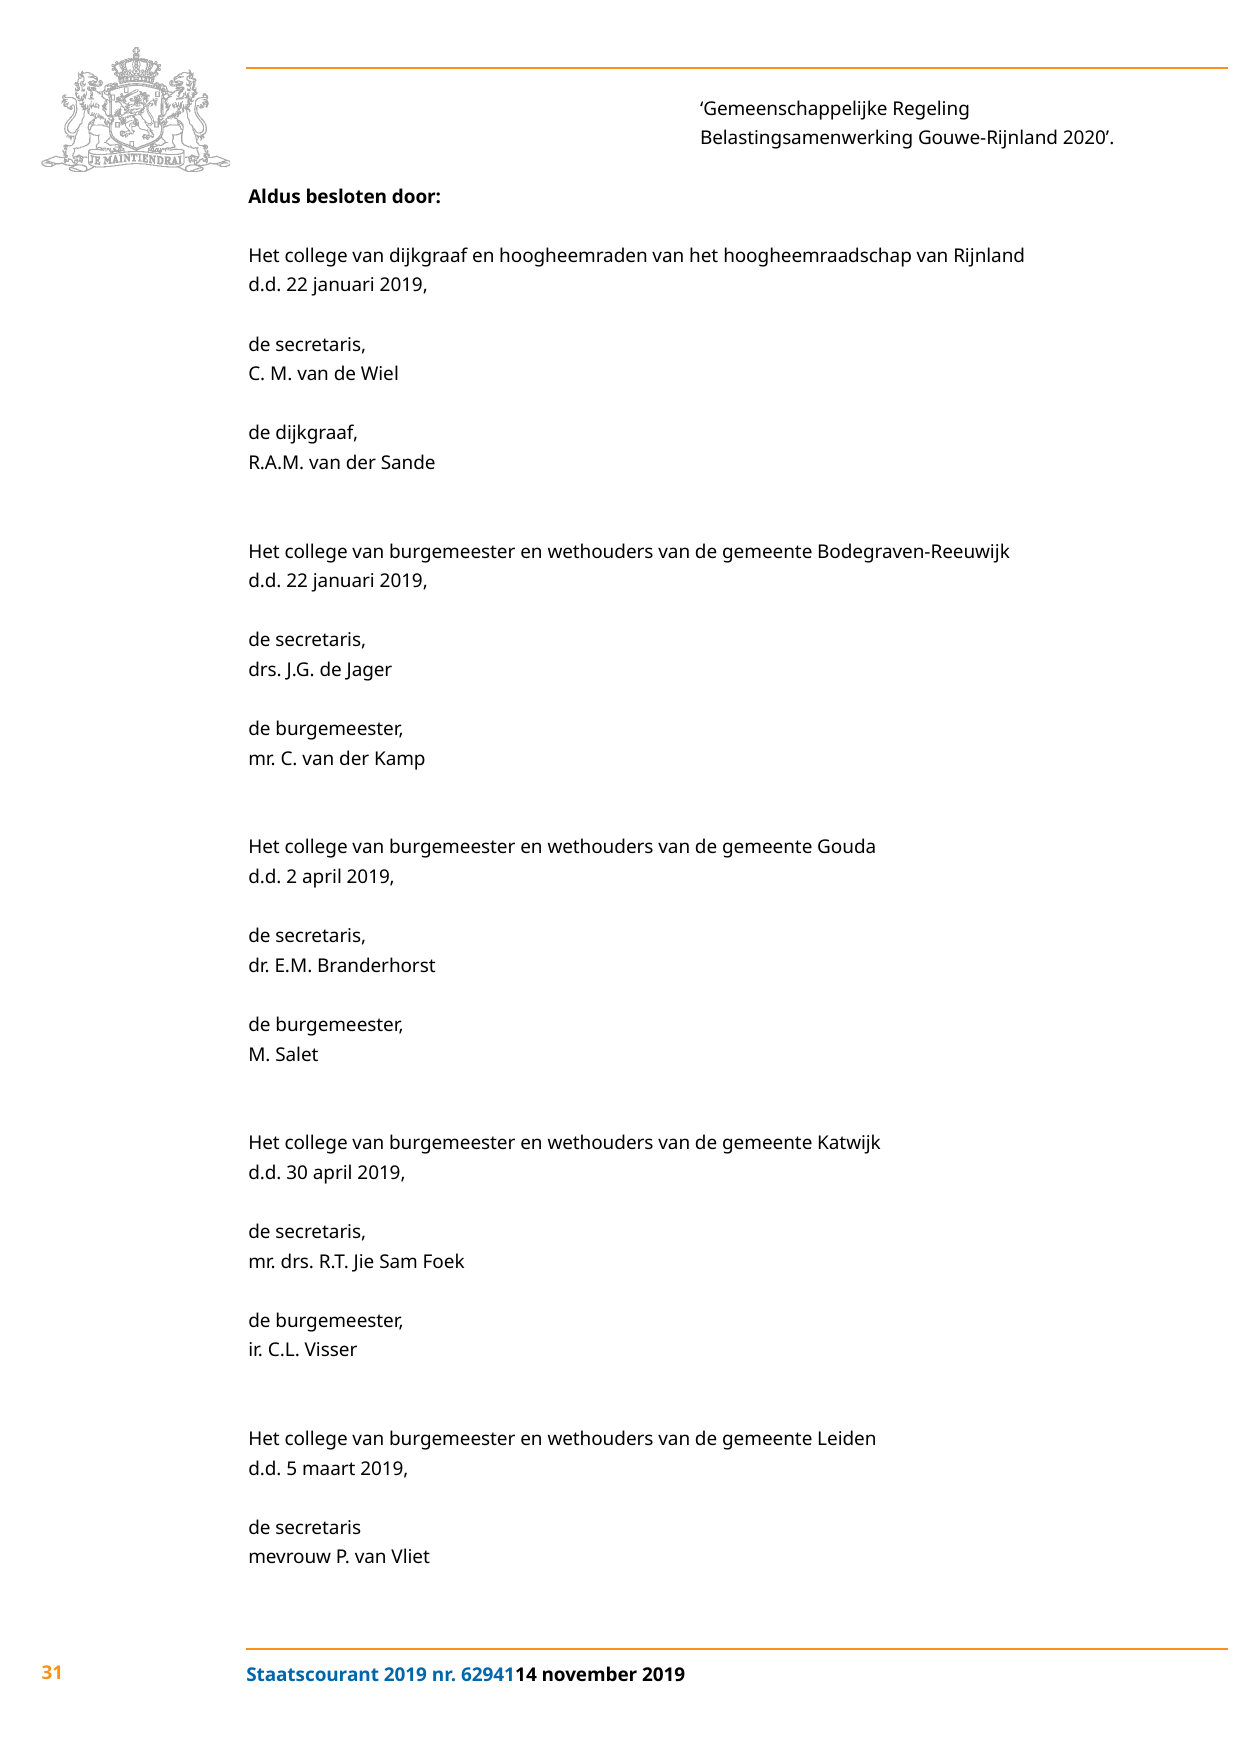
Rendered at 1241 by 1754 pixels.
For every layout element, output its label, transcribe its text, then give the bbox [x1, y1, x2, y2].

table_header ‘Gemeenschappelijke Regeling Belastingsamenwerking Gouwe-Rijnland 2020’. [700, 95, 1152, 150]
text C. M. van de Wiel [248, 360, 1152, 386]
text drs. J.G. de Jager [248, 656, 1152, 682]
text ir. C.L. Visser [248, 1337, 1152, 1362]
text de secretaris, [248, 922, 1152, 948]
text R.A.M. van der Sande [248, 449, 1152, 475]
text de burgemeester, [248, 715, 1152, 741]
text d.d. 30 april 2019, [248, 1159, 1152, 1185]
text M. Salet [248, 1041, 1152, 1067]
text Het college van burgemeester en wethouders van de gemeente Bodegraven-Reeuwijk [248, 538, 1152, 564]
text de secretaris [248, 1514, 1152, 1540]
text de burgemeester, [248, 1307, 1152, 1333]
text de secretaris, [248, 1218, 1152, 1244]
text Aldus besloten door: [248, 183, 1152, 209]
text de secretaris, [248, 331, 1152, 357]
text d.d. 5 maart 2019, [248, 1455, 1152, 1481]
picture [41, 47, 231, 172]
text dr. E.M. Branderhorst [248, 952, 1152, 978]
text mr. C. van der Kamp [248, 745, 1152, 771]
text de burgemeester, [248, 1011, 1152, 1037]
text d.d. 2 april 2019, [248, 863, 1152, 889]
text Het college van burgemeester en wethouders van de gemeente Katwijk [248, 1129, 1152, 1155]
text de secretaris, [248, 627, 1152, 652]
text d.d. 22 januari 2019, [248, 567, 1152, 593]
table_header [248, 95, 700, 150]
text de dijkgraaf, [248, 419, 1152, 445]
text mevrouw P. van Vliet [248, 1544, 1152, 1569]
text Het college van burgemeester en wethouders van de gemeente Gouda [248, 834, 1152, 859]
text Het college van burgemeester en wethouders van de gemeente Leiden [248, 1425, 1152, 1451]
text mr. drs. R.T. Jie Sam Foek [248, 1248, 1152, 1274]
text d.d. 22 januari 2019, [248, 272, 1152, 297]
text Het college van dijkgraaf en hoogheemraden van het hoogheemraadschap van Rijnland [248, 242, 1152, 268]
